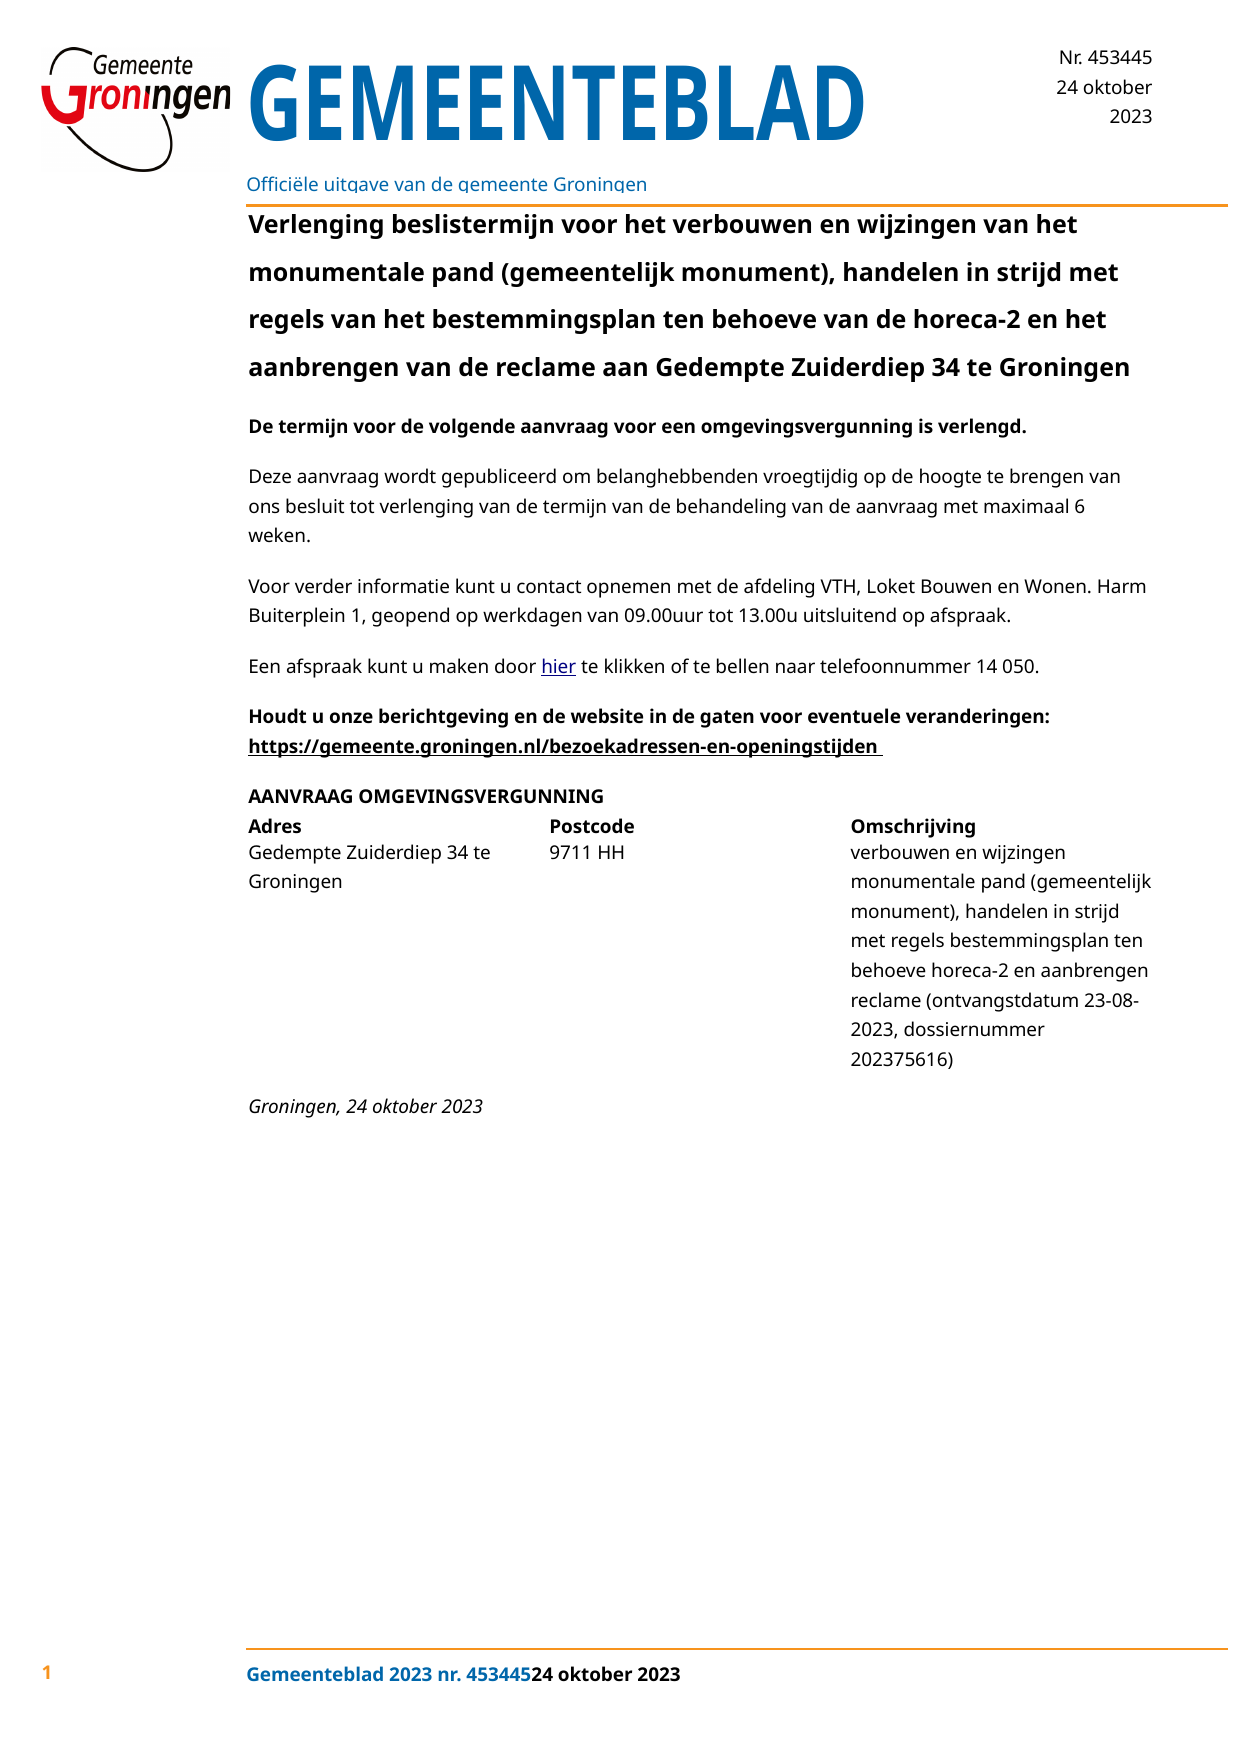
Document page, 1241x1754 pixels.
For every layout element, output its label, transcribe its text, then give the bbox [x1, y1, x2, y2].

text Houdt u onze berichtgeving en de website in de gaten voor eventuele veranderingen: https://gemeente.groningen.nl/bezoekadressen-en-openingstijden [248, 703, 1152, 759]
table_header Omschrijving [850, 813, 1152, 839]
table_cell 9711 HH [549, 839, 850, 1072]
table_cell Gedempte Zuiderdiep 34 te Groningen [248, 839, 549, 1072]
table_cell verbouwen en wijzingen monumentale pand (gemeentelijk monument), handelen in strijd met regels bestemmingsplan ten behoeve horeca-2 en aanbrengen reclame (ontvangstdatum 23-08-2023, dossiernummer 202375616) [850, 839, 1152, 1072]
text AANVRAAG OMGEVINGSVERGUNNING [248, 783, 1152, 809]
text Een afspraak kunt u maken door hier te klikken of te bellen naar telefoonnummer 14 050. [248, 653, 1152, 679]
table_header Adres [248, 813, 549, 839]
text Deze aanvraag wordt gepubliceerd om belanghebbenden vroegtijdig op de hoogte te brengen van ons besluit tot verlenging van de termijn van de behandeling van de aanvraag met maximaal 6 weken. [248, 463, 1152, 548]
table_header Postcode [549, 813, 850, 839]
text Groningen, 24 oktober 2023 [248, 1093, 1152, 1119]
text Verlenging beslistermijn voor het verbouwen en wijzingen van het monumentale pand (gemeentelijk monument), handelen in strijd met regels van het bestemmingsplan ten behoeve van de horeca-2 en het aanbrengen van de reclame aan Gedempte Zuiderdiep 34 te Groningen [248, 207, 1152, 384]
text Voor verder informatie kunt u contact opnemen met de afdeling VTH, Loket Bouwen en Wonen. Harm Buiterplein 1, geopend op werkdagen van 09.00uur tot 13.00u uitsluitend op afspraak. [248, 573, 1152, 628]
picture [41, 47, 231, 172]
text De termijn voor de volgende aanvraag voor een omgevingsvergunning is verlengd. [248, 413, 1152, 439]
